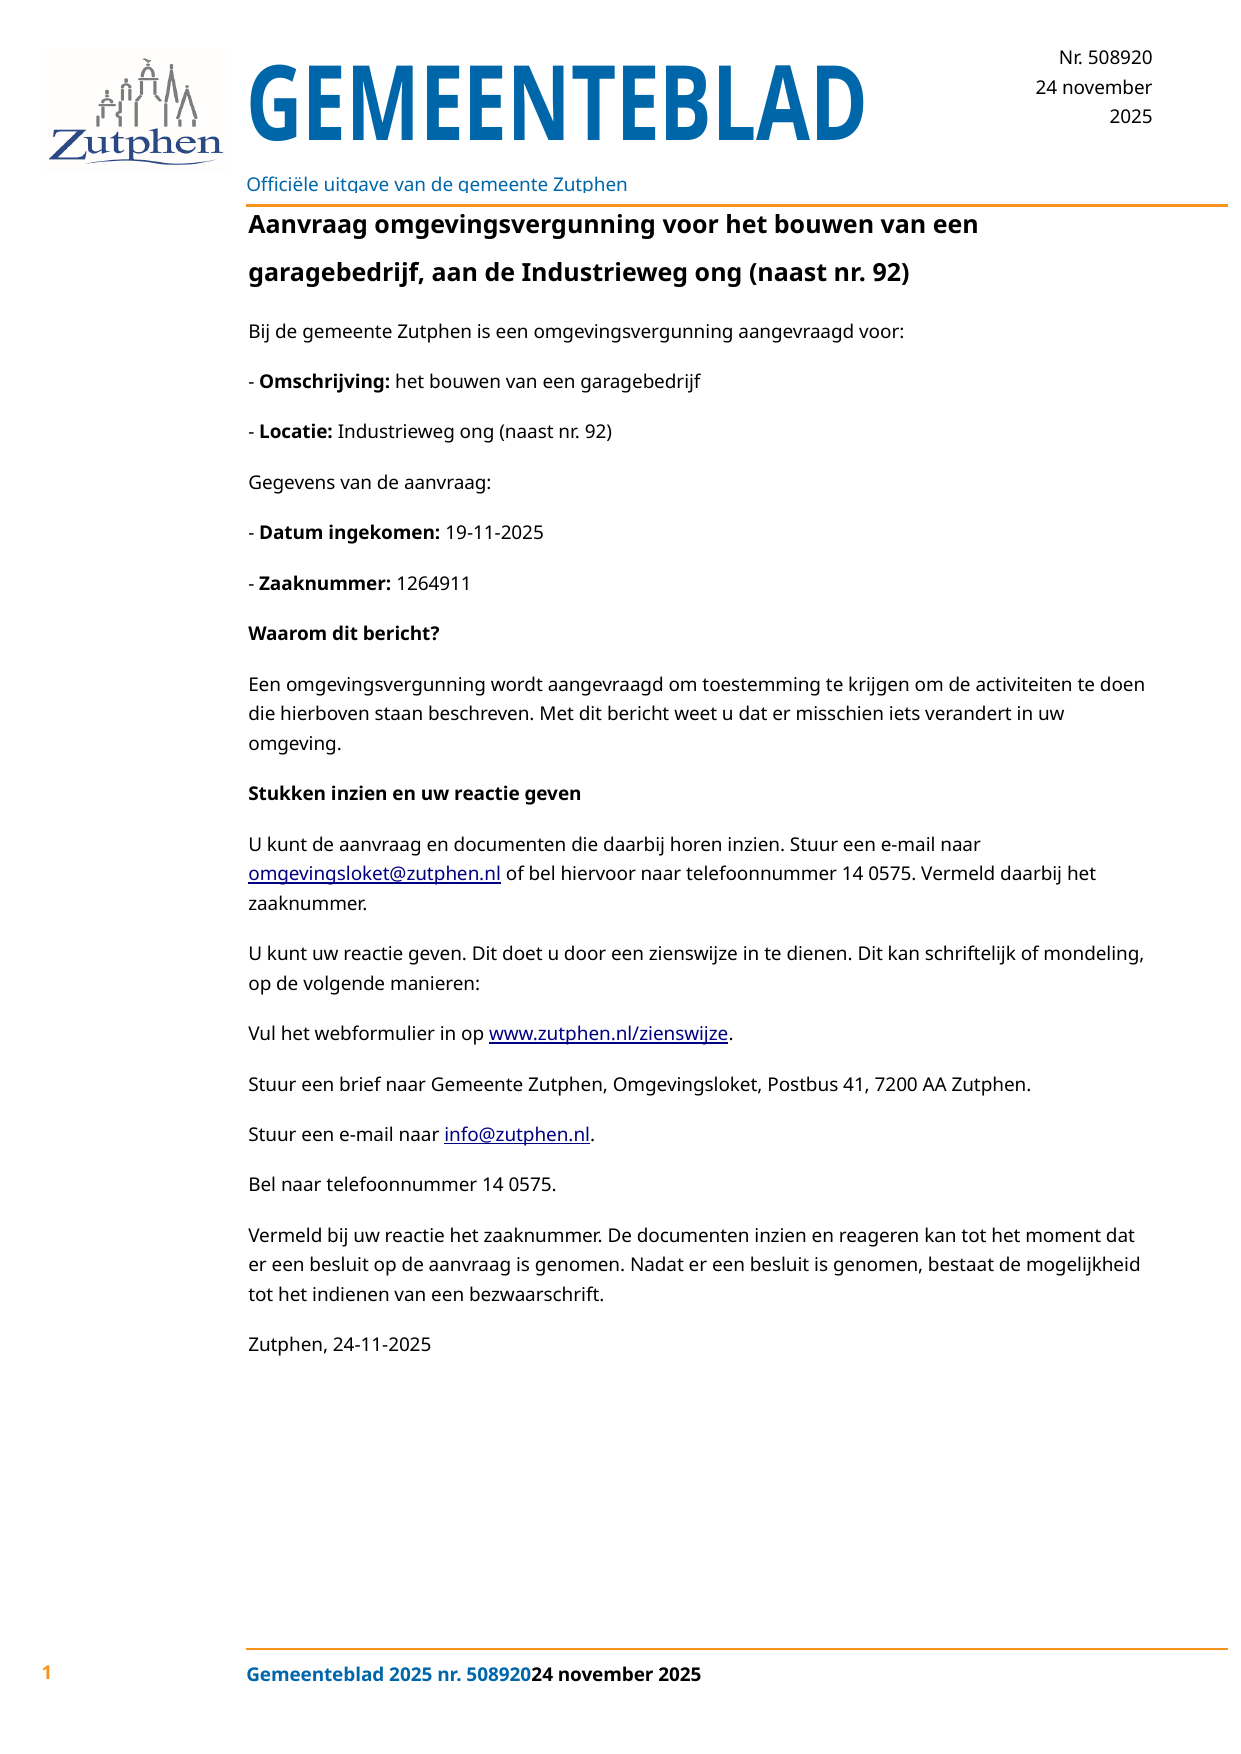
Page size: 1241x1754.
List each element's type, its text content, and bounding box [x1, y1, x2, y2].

text Zutphen, 24-11-2025 [248, 1332, 1152, 1357]
text - Zaaknummer: 1264911 [248, 570, 1152, 596]
text Vermeld bij uw reactie het zaaknummer. De documenten inzien en reageren kan tot het moment dat er een besluit op de aanvraag is genomen. Nadat er een besluit is genomen, bestaat de mogelijkheid tot het indienen van een bezwaarschrift. [248, 1222, 1152, 1307]
text Een omgevingsvergunning wordt aangevraagd om toestemming te krijgen om de activiteiten te doen die hierboven staan beschreven. Met dit bericht weet u dat er misschien iets verandert in uw omgeving. [248, 671, 1152, 756]
text U kunt de aanvraag en documenten die daarbij horen inzien. Stuur een e-mail naar omgevingsloket@zutphen.nl of bel hiervoor naar telefoonnummer 14 0575. Vermeld daarbij het zaaknummer. [248, 831, 1152, 916]
text - Locatie: Industrieweg ong (naast nr. 92) [248, 419, 1152, 444]
text Stuur een brief naar Gemeente Zutphen, Omgevingsloket, Postbus 41, 7200 AA Zutphen. [248, 1071, 1152, 1097]
text Vul het webformulier in op www.zutphen.nl/zienswijze. [248, 1020, 1152, 1046]
text Gegevens van de aanvraag: [248, 469, 1152, 495]
text - Omschrijving: het bouwen van een garagebedrijf [248, 368, 1152, 394]
text Stuur een e-mail naar info@zutphen.nl. [248, 1121, 1152, 1147]
text Stukken inzien en uw reactie geven [248, 780, 1152, 806]
text Waarom dit bericht? [248, 620, 1152, 646]
picture [41, 47, 231, 172]
text Bel naar telefoonnummer 14 0575. [248, 1172, 1152, 1197]
text U kunt uw reactie geven. Dit doet u door een zienswijze in te dienen. Dit kan schriftelijk of mondeling, op de volgende manieren: [248, 940, 1152, 996]
text - Datum ingekomen: 19-11-2025 [248, 519, 1152, 545]
text Bij de gemeente Zutphen is een omgevingsvergunning aangevraagd voor: [248, 318, 1152, 344]
text Aanvraag omgevingsvergunning voor het bouwen van een garagebedrijf, aan de Industrieweg ong (naast nr. 92) [248, 207, 1152, 288]
